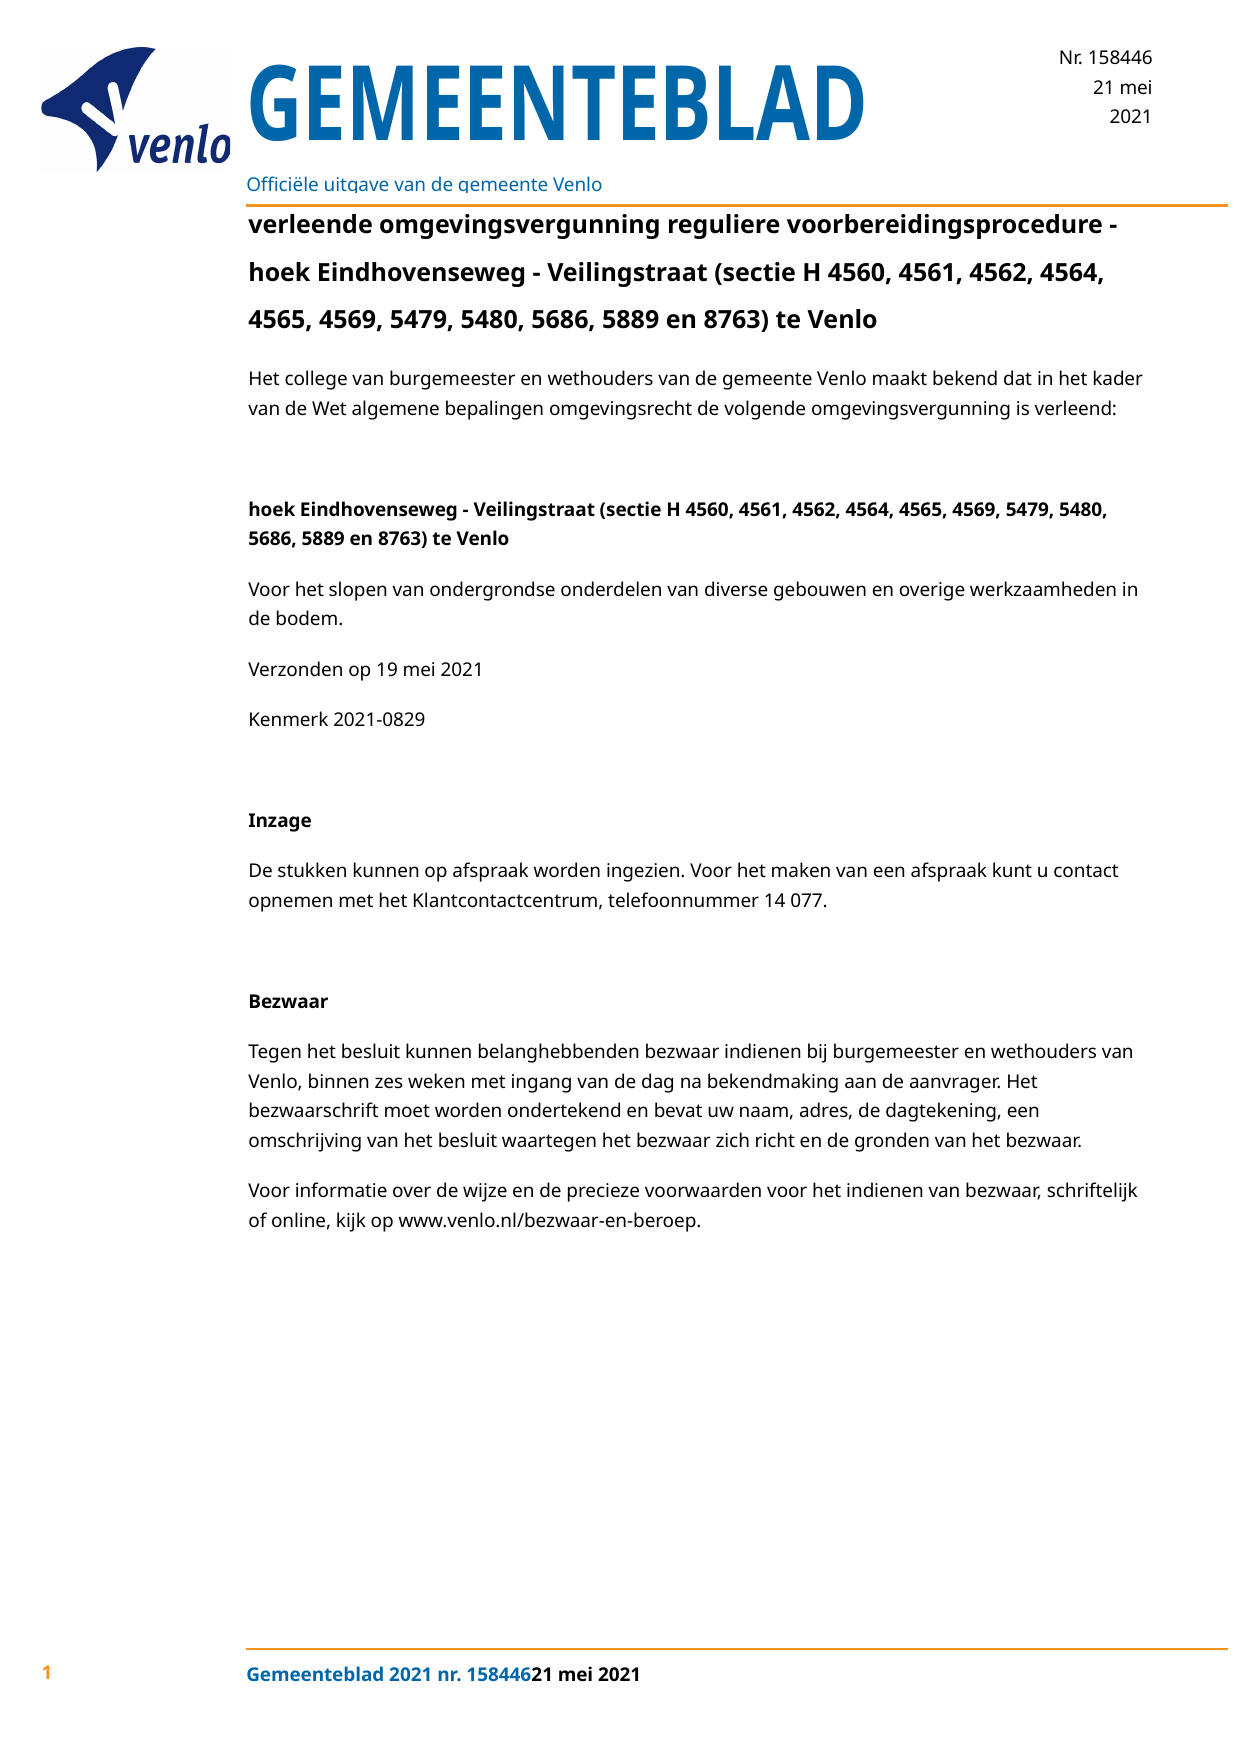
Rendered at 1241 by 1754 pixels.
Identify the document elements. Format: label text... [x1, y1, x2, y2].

text Het college van burgemeester en wethouders van de gemeente Venlo maakt bekend dat in het kader van de Wet algemene bepalingen omgevingsrecht de volgende omgevingsvergunning is verleend: [248, 366, 1152, 421]
text Kenmerk 2021-0829 [248, 706, 1152, 732]
text Voor informatie over de wijze en de precieze voorwaarden voor het indienen van bezwaar, schriftelijk of online, kijk op www.venlo.nl/bezwaar-en-beroep. [248, 1178, 1152, 1233]
text Verzonden op 19 mei 2021 [248, 656, 1152, 682]
text verleende omgevingsvergunning reguliere voorbereidingsprocedure - hoek Eindhovenseweg - Veilingstraat (sectie H 4560, 4561, 4562, 4564, 4565, 4569, 5479, 5480, 5686, 5889 en 8763) te Venlo [248, 207, 1152, 336]
text De stukken kunnen op afspraak worden ingezien. Voor het maken van een afspraak kunt u contact opnemen met het Klantcontactcentrum, telefoonnummer 14 077. [248, 858, 1152, 913]
text Bezwaar [248, 988, 1152, 1014]
text Voor het slopen van ondergrondse onderdelen van diverse gebouwen en overige werkzaamheden in de bodem. [248, 576, 1152, 631]
text Tegen het besluit kunnen belanghebbenden bezwaar indienen bij burgemeester en wethouders van Venlo, binnen zes weken met ingang van de dag na bekendmaking aan de aanvrager. Het bezwaarschrift moet worden ondertekend en bevat uw naam, adres, de dagtekening, een omschrijving van het besluit waartegen het bezwaar zich richt en de gronden van het bezwaar. [248, 1038, 1152, 1153]
picture [41, 47, 231, 172]
text Inzage [248, 807, 1152, 833]
text hoek Eindhovenseweg - Veilingstraat (sectie H 4560, 4561, 4562, 4564, 4565, 4569, 5479, 5480, 5686, 5889 en 8763) te Venlo [248, 496, 1152, 551]
